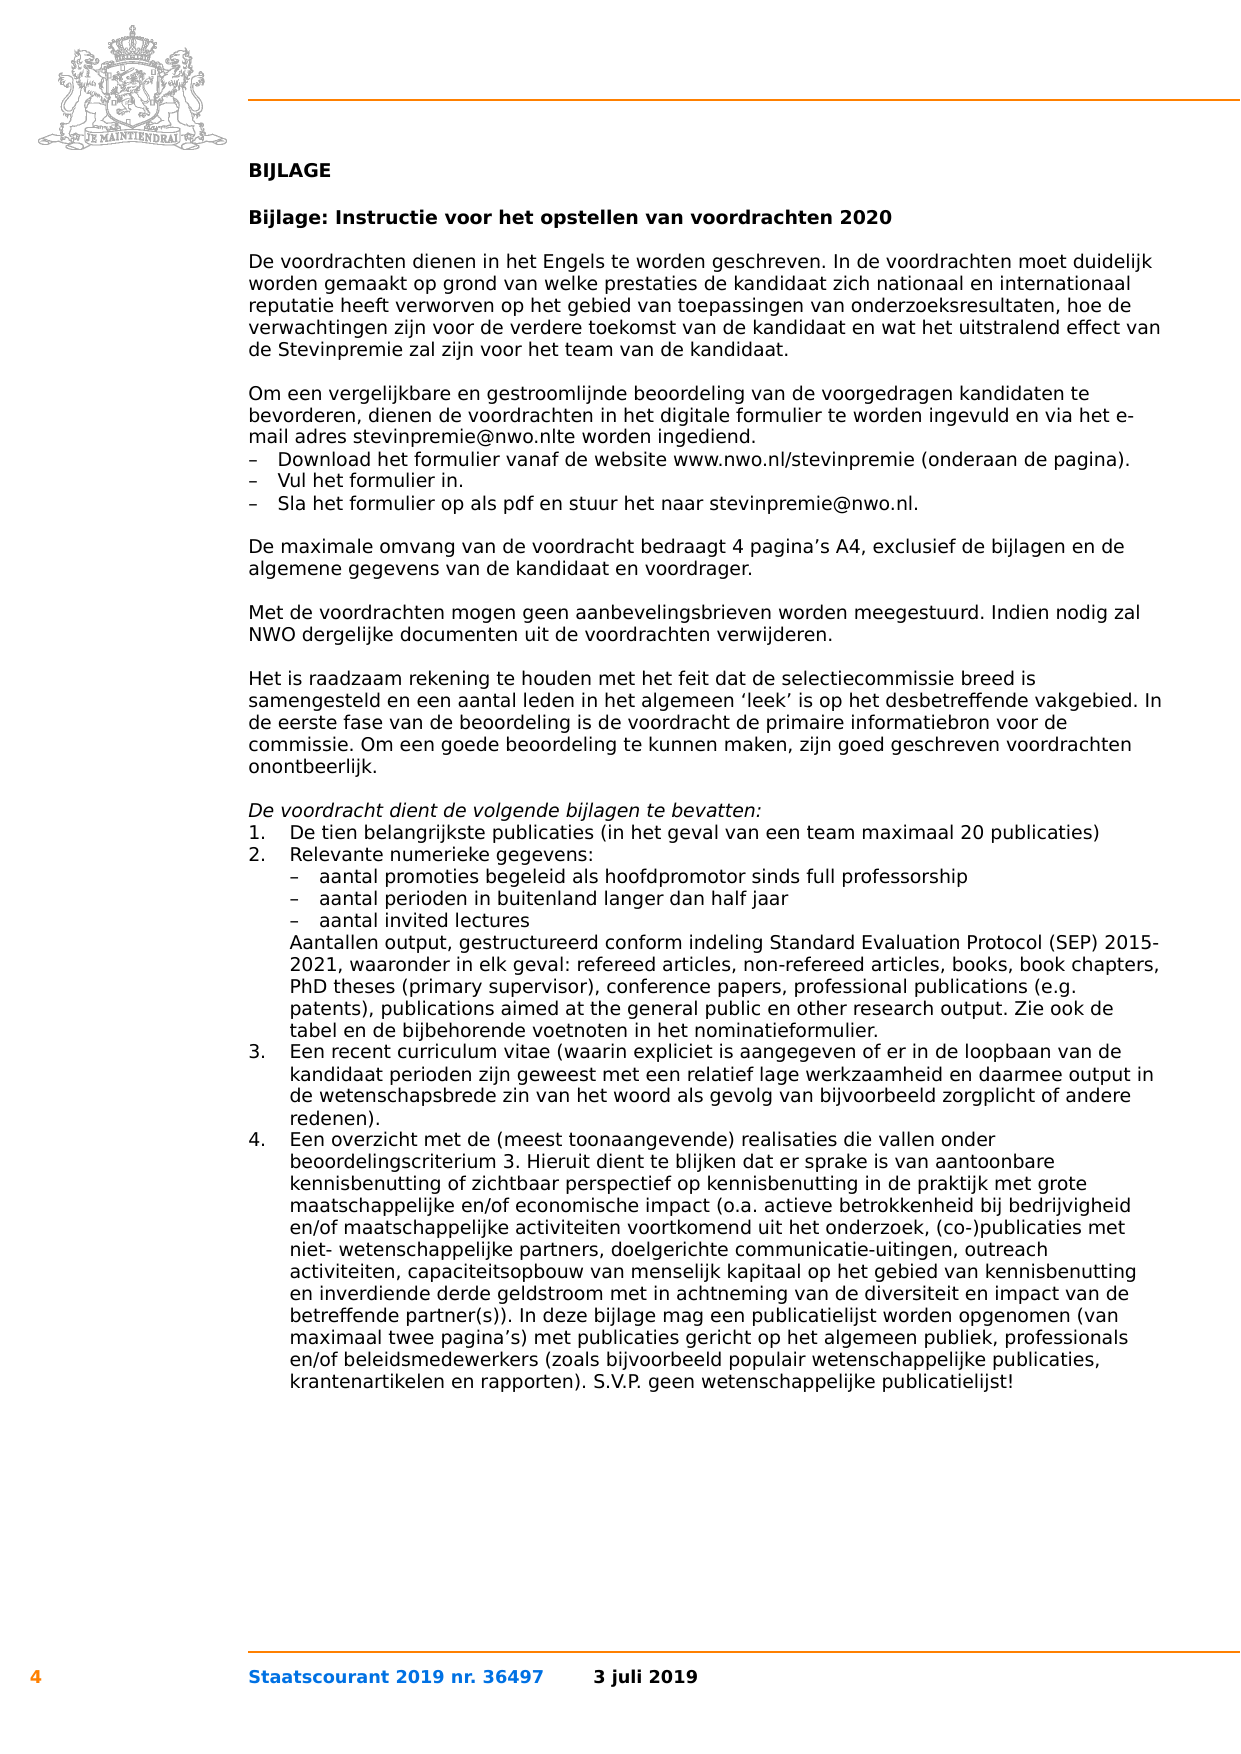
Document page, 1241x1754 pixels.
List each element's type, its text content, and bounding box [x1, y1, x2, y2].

text 2. Relevante numerieke gegevens: [248, 844, 1163, 866]
text 3. Een recent curriculum vitae (waarin expliciet is aangegeven of er in de loopbaan van de kandidaat perioden zijn geweest met een relatief lage werkzaamheid en daarmee output in de wetenschapsbrede zin van het woord als gevolg van bijvoorbeeld zorgplicht of andere redenen). [248, 1041, 1163, 1129]
text – Vul het formulier in. [248, 470, 1163, 492]
subtitle BIJLAGE [248, 160, 1163, 182]
text – aantal invited lectures [289, 909, 1163, 932]
text – Download het formulier vanaf de website www.nwo.nl/stevinpremie (onderaan de pagina). [248, 448, 1163, 470]
text Met de voordrachten mogen geen aanbevelingsbrieven worden meegestuurd. Indien nodig zal NWO dergelijke documenten uit de voordrachten verwijderen. [248, 602, 1163, 646]
text – aantal perioden in buitenland langer dan half jaar [289, 888, 1163, 909]
text 1. De tien belangrijkste publicaties (in het geval van een team maximaal 20 publicaties) [248, 822, 1163, 844]
text Aantallen output, gestructureerd conform indeling Standard Evaluation Protocol (SEP) 2015-2021, waaronder in elk geval: refereed articles, non-refereed articles, books, book chapters, PhD theses (primary supervisor), conference papers, professional publications (e.g. patents), publications aimed at the general public en other research output. Zie ook de tabel en de bijbehorende voetnoten in het nominatieformulier. [289, 932, 1163, 1041]
text Het is raadzaam rekening te houden met het feit dat de selectiecommissie breed is samengesteld en een aantal leden in het algemeen ‘leek’ is op het desbetreffende vakgebied. In de eerste fase van de beoordeling is de voordracht de primaire informatiebron voor de commissie. Om een goede beoordeling te kunnen maken, zijn goed geschreven voordrachten onontbeerlijk. [248, 668, 1163, 778]
text De voordracht dient de volgende bijlagen te bevatten: [248, 800, 1163, 822]
text De maximale omvang van de voordracht bedraagt 4 pagina’s A4, exclusief de bijlagen en de algemene gegevens van de kandidaat en voordrager. [248, 536, 1163, 580]
text Bijlage: Instructie voor het opstellen van voordrachten 2020 [248, 207, 1163, 229]
picture [38, 25, 227, 150]
text – Sla het formulier op als pdf en stuur het naar stevinpremie@nwo.nl. [248, 492, 1163, 514]
text – aantal promoties begeleid als hoofdpromotor sinds full professorship [289, 866, 1163, 888]
text Om een vergelijkbare en gestroomlijnde beoordeling van de voorgedragen kandidaten te bevorderen, dienen de voordrachten in het digitale formulier te worden ingevuld en via het e-mail adres stevinpremie@nwo.nlte worden ingediend. [248, 382, 1163, 448]
text De voordrachten dienen in het Engels te worden geschreven. In de voordrachten moet duidelijk worden gemaakt op grond van welke prestaties de kandidaat zich nationaal en internationaal reputatie heeft verworven op het gebied van toepassingen van onderzoeksresultaten, hoe de verwachtingen zijn voor de verdere toekomst van de kandidaat en wat het uitstralend effect van de Stevinpremie zal zijn voor het team van de kandidaat. [248, 251, 1163, 361]
text 4. Een overzicht met de (meest toonaangevende) realisaties die vallen onder beoordelingscriterium 3. Hieruit dient te blijken dat er sprake is van aantoonbare kennisbenutting of zichtbaar perspectief op kennisbenutting in de praktijk met grote maatschappelijke en/of economische impact (o.a. actieve betrokkenheid bij bedrijvigheid en/of maatschappelijke activiteiten voortkomend uit het onderzoek, (co-)publicaties met niet- wetenschappelijke partners, doelgerichte communicatie-uitingen, outreach activiteiten, capaciteitsopbouw van menselijk kapitaal op het gebied van kennisbenutting en inverdiende derde geldstroom met in achtneming van de diversiteit en impact van de betreffende partner(s)). In deze bijlage mag een publicatielijst worden opgenomen (van maximaal twee pagina’s) met publicaties gericht op het algemeen publiek, professionals en/of beleidsmedewerkers (zoals bijvoorbeeld populair wetenschappelijke publicaties, krantenartikelen en rapporten). S.V.P. geen wetenschappelijke publicatielijst! [248, 1129, 1163, 1393]
